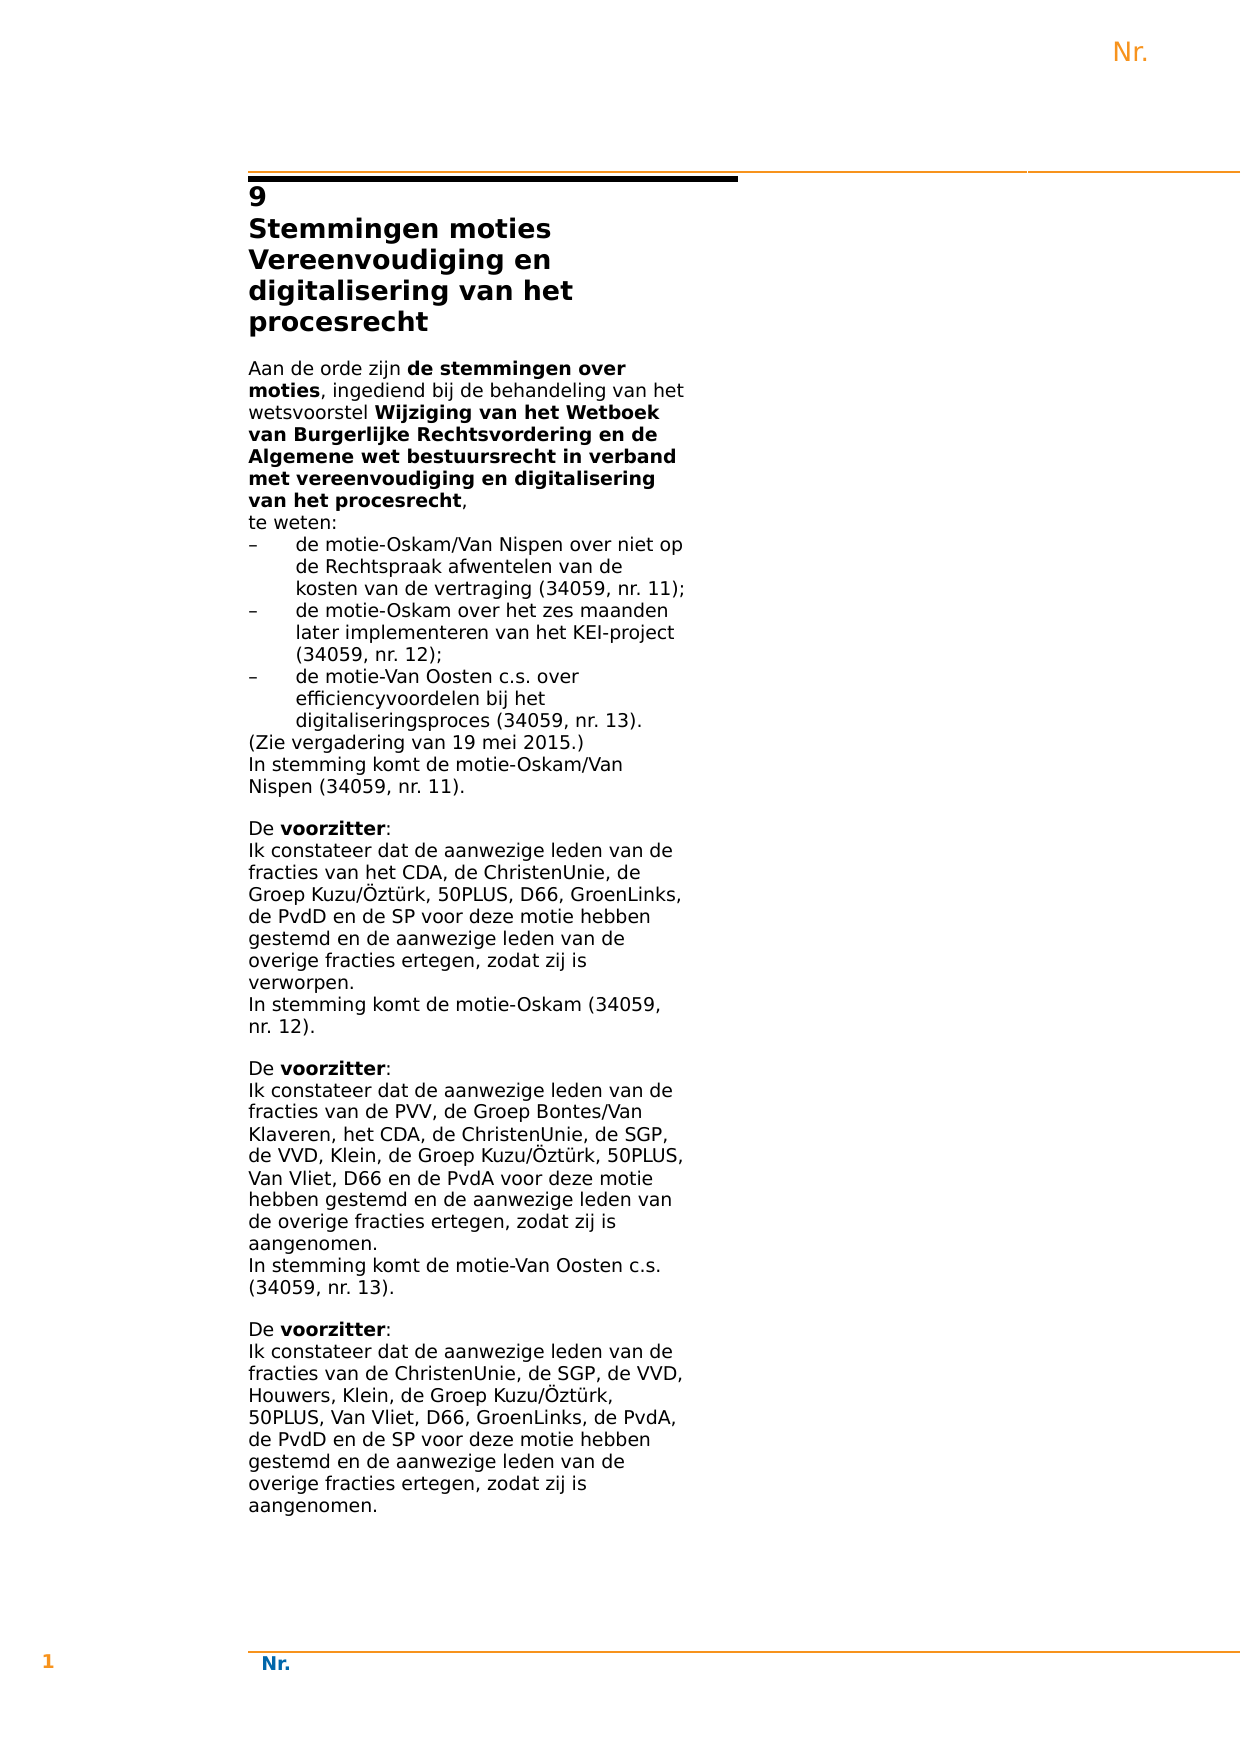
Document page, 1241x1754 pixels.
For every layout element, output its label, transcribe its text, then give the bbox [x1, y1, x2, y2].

text In stemming komt de motie-Oskam/Van Nispen (34059, nr. 11). [248, 754, 691, 798]
list de motie-Oskam/Van Nispen over niet op de Rechtspraak afwentelen van de kosten van de vertraging (34059, nr. 11); [248, 534, 691, 600]
text In stemming komt de motie-Oskam (34059, nr. 12). [248, 993, 691, 1037]
text Ik constateer dat de aanwezige leden van de fracties van het CDA, de ChristenUnie, de Groep Kuzu/Öztürk, 50PLUS, D66, GroenLinks, de PvdD en de SP voor deze motie hebben gestemd en de aanwezige leden van de overige fracties ertegen, zodat zij is verworpen. [248, 840, 691, 993]
title 9 Stemmingen moties Vereenvoudiging en digitalisering van het procesrecht [248, 182, 691, 338]
text Aan de orde zijn de stemmingen over moties, ingediend bij de behandeling van het wetsvoorstel Wijziging van het Wetboek van Burgerlijke Rechtsvordering en de Algemene wet bestuursrecht in verband met vereenvoudiging en digitalisering van het procesrecht, [248, 358, 691, 512]
text Ik constateer dat de aanwezige leden van de fracties van de ChristenUnie, de SGP, de VVD, Houwers, Klein, de Groep Kuzu/Öztürk, 50PLUS, Van Vliet, D66, GroenLinks, de PvdA, de PvdD en de SP voor deze motie hebben gestemd en de aanwezige leden van de overige fracties ertegen, zodat zij is aangenomen. [248, 1341, 691, 1517]
text De voorzitter: [248, 1319, 691, 1341]
list de motie-Van Oosten c.s. over efficiencyvoordelen bij het digitaliseringsproces (34059, nr. 13). [248, 666, 691, 732]
text De voorzitter: [248, 818, 691, 840]
list de motie-Oskam over het zes maanden later implementeren van het KEI-project (34059, nr. 12); [248, 600, 691, 666]
text Ik constateer dat de aanwezige leden van de fracties van de PVV, de Groep Bontes/Van Klaveren, het CDA, de ChristenUnie, de SGP, de VVD, Klein, de Groep Kuzu/Öztürk, 50PLUS, Van Vliet, D66 en de PvdA voor deze motie hebben gestemd en de aanwezige leden van de overige fracties ertegen, zodat zij is aangenomen. [248, 1079, 691, 1255]
text te weten: [248, 512, 691, 534]
text In stemming komt de motie-Van Oosten c.s. (34059, nr. 13). [248, 1255, 691, 1299]
text De voorzitter: [248, 1057, 691, 1079]
text (Zie vergadering van 19 mei 2015.) [248, 732, 691, 754]
